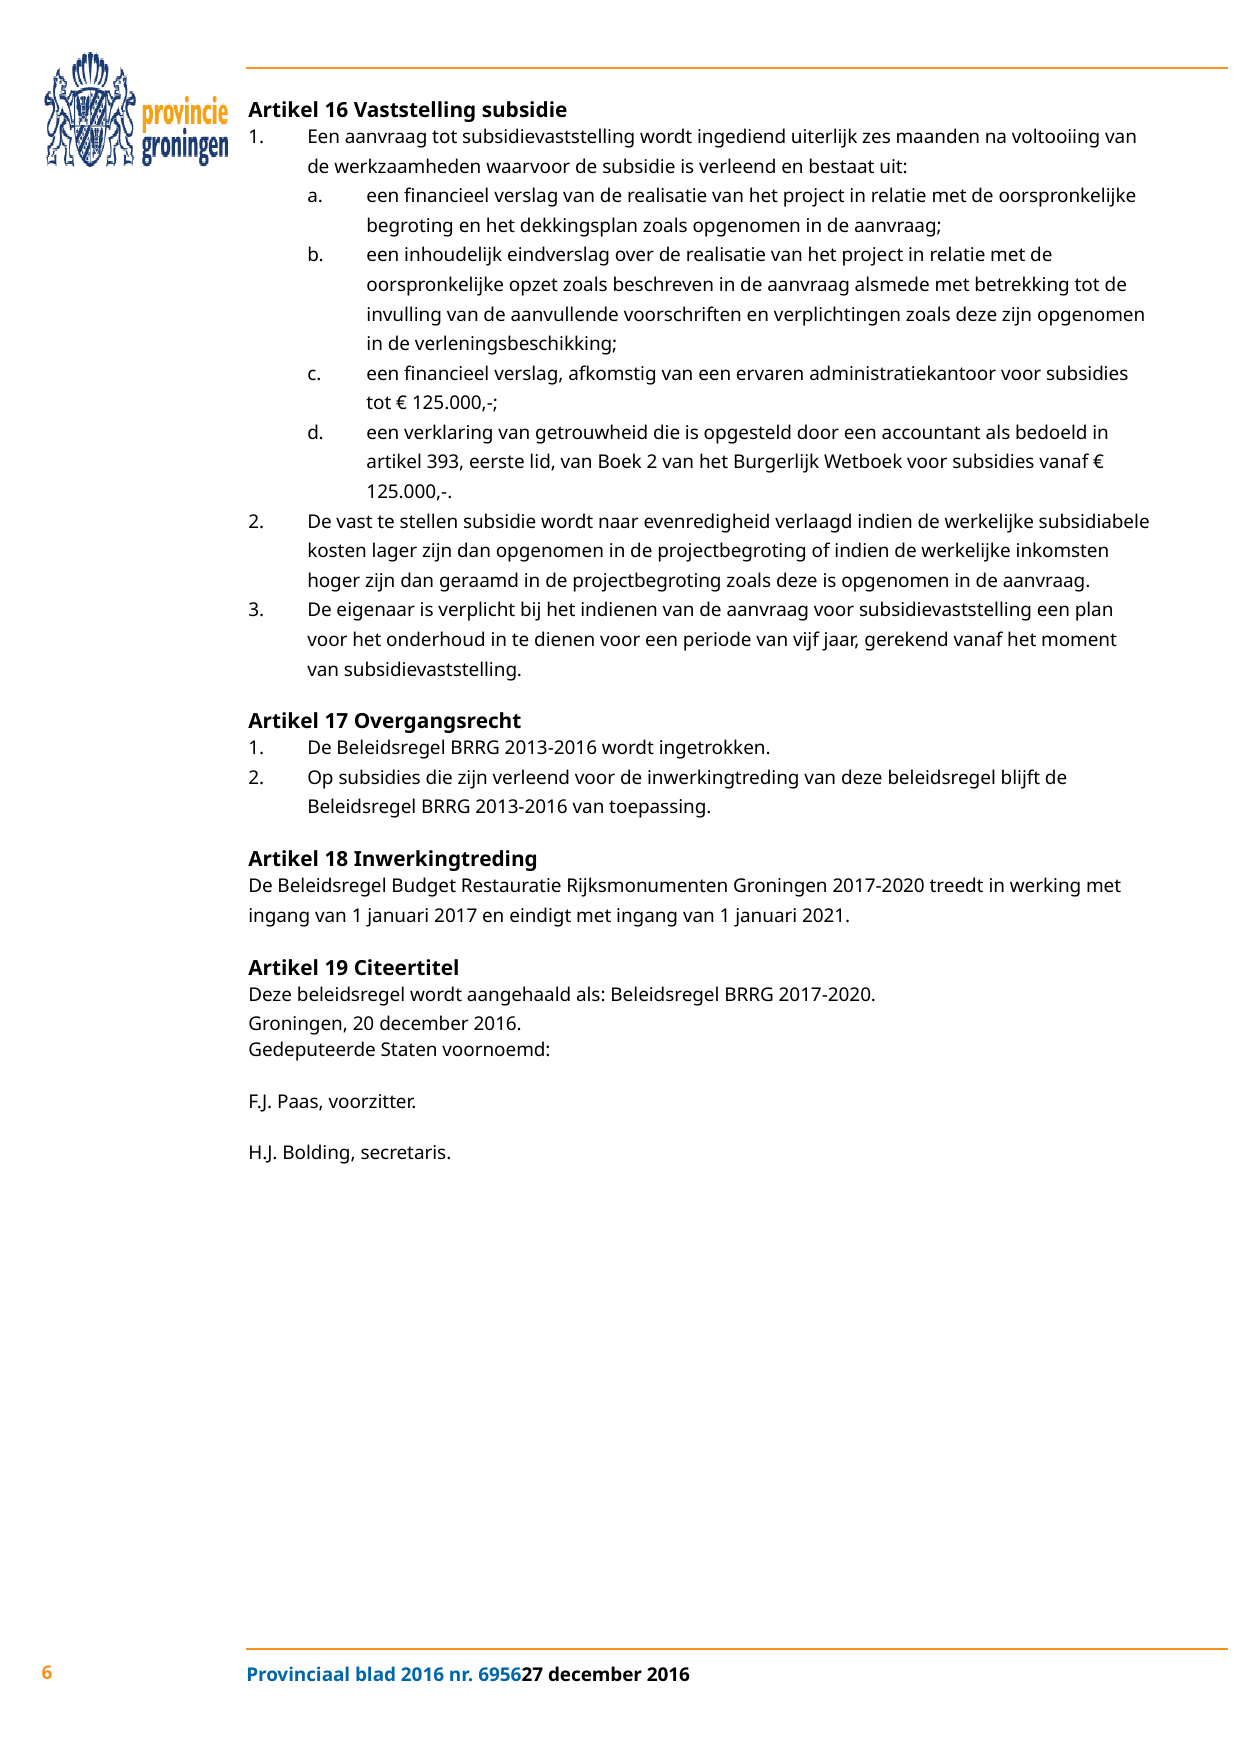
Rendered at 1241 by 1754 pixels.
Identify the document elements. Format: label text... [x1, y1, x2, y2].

list Op subsidies die zijn verleend voor de inwerkingtreding van deze beleidsregel blijft de Beleidsregel BRRG 2013-2016 van toepassing. [248, 764, 1152, 819]
list een verklaring van getrouwheid die is opgesteld door een accountant als bedoeld in artikel 393, eerste lid, van Boek 2 van het Burgerlijk Wetboek voor subsidies vanaf € 125.000,-. [307, 419, 1152, 504]
list De Beleidsregel BRRG 2013-2016 wordt ingetrokken. [248, 734, 1152, 760]
text Groningen, 20 december 2016. [248, 1011, 1152, 1036]
list De vast te stellen subsidie wordt naar evenredigheid verlaagd indien de werkelijke subsidiabele kosten lager zijn dan opgenomen in de projectbegroting of indien de werkelijke inkomsten hoger zijn dan geraamd in de projectbegroting zoals deze is opgenomen in de aanvraag. [248, 508, 1152, 593]
text De Beleidsregel Budget Restauratie Rijksmonumenten Groningen 2017-2020 treedt in werking met ingang van 1 januari 2017 en eindigt met ingang van 1 januari 2021. [248, 873, 1152, 928]
text Gedeputeerde Staten voornoemd: [248, 1036, 1152, 1062]
text Artikel 16 Vaststelling subsidie [248, 95, 1152, 123]
text Artikel 18 Inwerkingtreding [248, 844, 1152, 873]
text F.J. Paas, voorzitter. [248, 1088, 1152, 1113]
list een inhoudelijk eindverslag over de realisatie van het project in relatie met de oorspronkelijke opzet zoals beschreven in de aanvraag alsmede met betrekking tot de invulling van de aanvullende voorschriften en verplichtingen zoals deze zijn opgenomen in de verleningsbeschikking; [307, 242, 1152, 356]
list Een aanvraag tot subsidievaststelling wordt ingediend uiterlijk zes maanden na voltooiing van de werkzaamheden waarvoor de subsidie is verleend en bestaat uit: [248, 123, 1152, 178]
list De eigenaar is verplicht bij het indienen van de aanvraag voor subsidievaststelling een plan voor het onderhoud in te dienen voor een periode van vijf jaar, gerekend vanaf het moment van subsidievaststelling. [248, 597, 1152, 681]
text Deze beleidsregel wordt aangehaald als: Beleidsregel BRRG 2017-2020. [248, 981, 1152, 1007]
list een financieel verslag van de realisatie van het project in relatie met de oorspronkelijke begroting en het dekkingsplan zoals opgenomen in de aanvraag; [307, 182, 1152, 238]
text Artikel 17 Overgangsrecht [248, 706, 1152, 734]
text H.J. Bolding, secretaris. [248, 1139, 1152, 1165]
text Artikel 19 Citeertitel [248, 953, 1152, 981]
list een financieel verslag, afkomstig van een ervaren administratiekantoor voor subsidies tot € 125.000,-; [307, 360, 1152, 415]
picture [41, 47, 231, 172]
